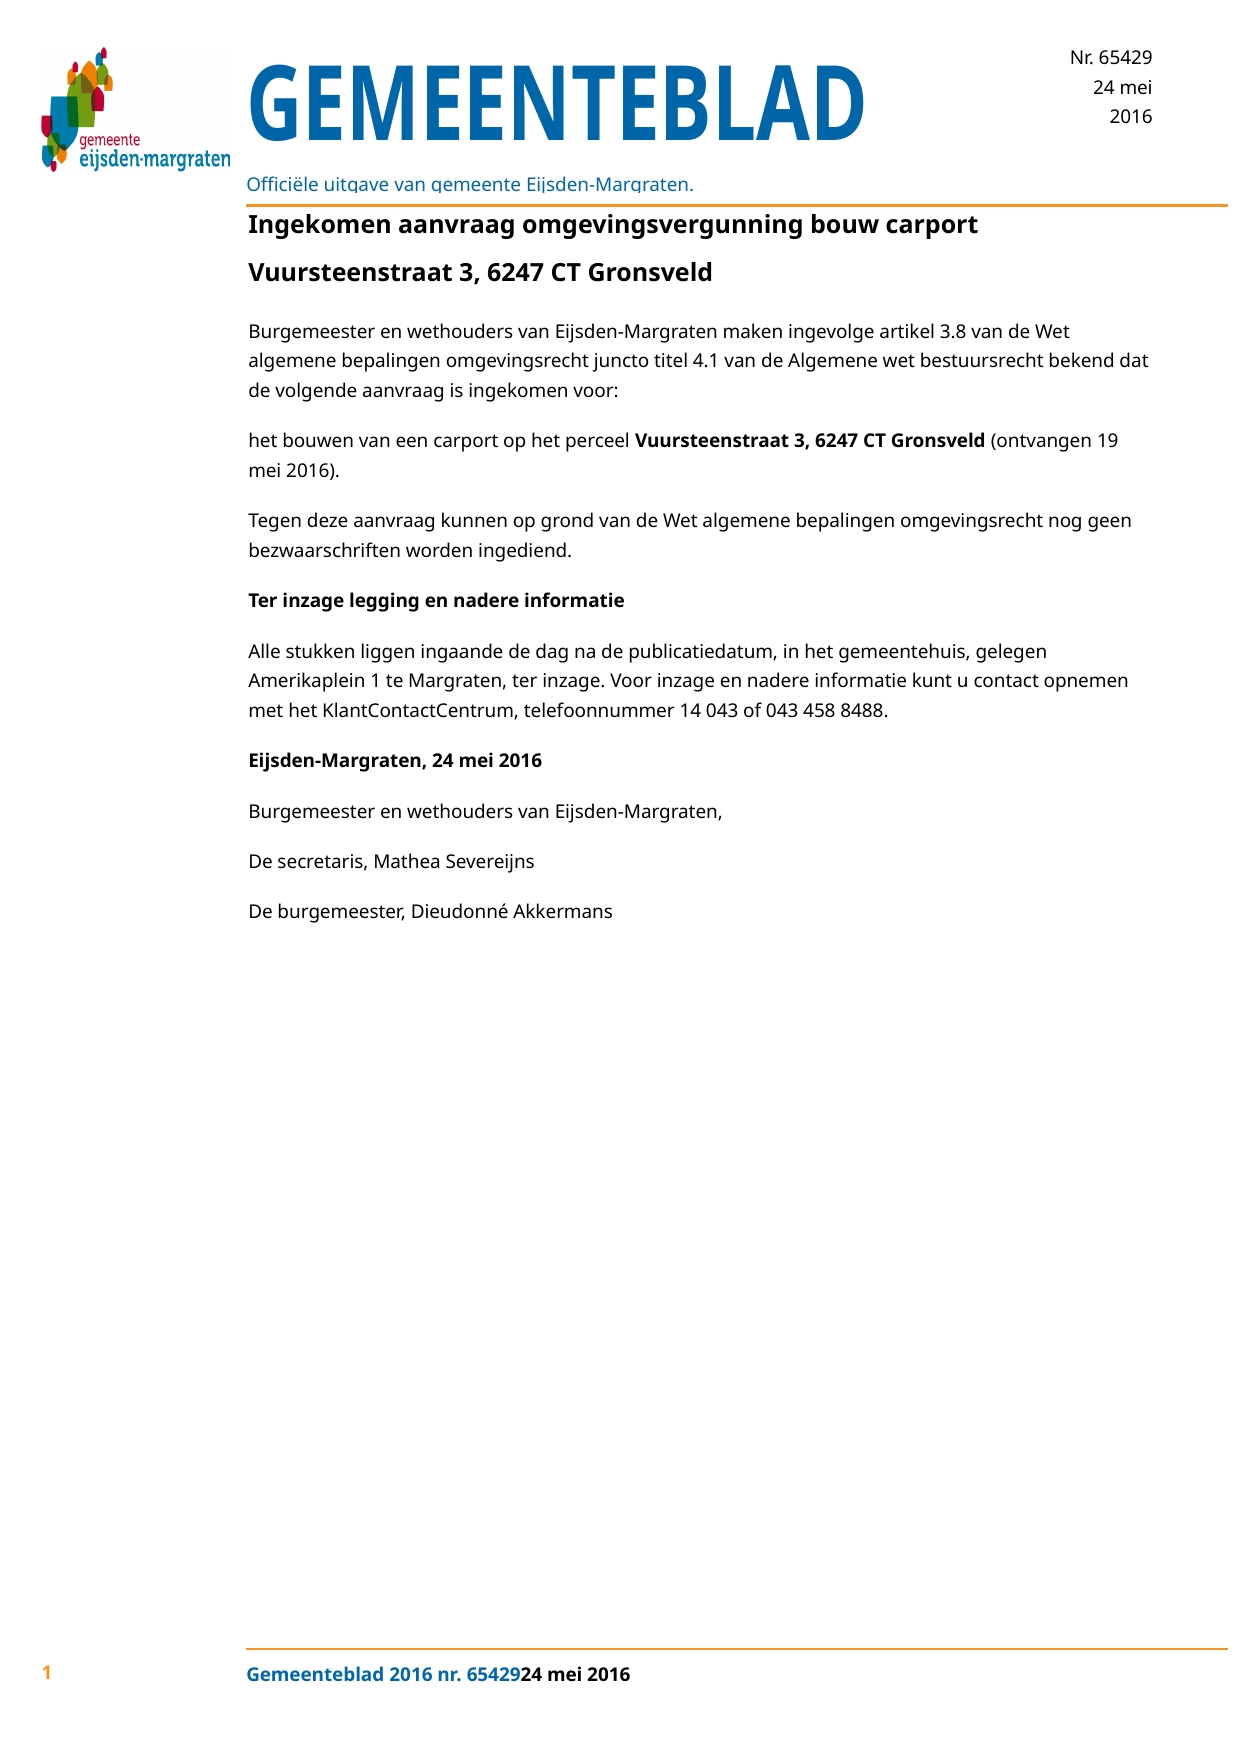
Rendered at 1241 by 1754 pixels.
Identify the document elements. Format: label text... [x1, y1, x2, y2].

text Alle stukken liggen ingaande de dag na de publicatiedatum, in het gemeentehuis, gelegen Amerikaplein 1 te Margraten, ter inzage. Voor inzage en nadere informatie kunt u contact opnemen met het KlantContactCentrum, telefoonnummer 14 043 of 043 458 8488. [248, 638, 1152, 723]
text De burgemeester, Dieudonné Akkermans [248, 899, 1152, 924]
text Tegen deze aanvraag kunnen op grond van de Wet algemene bepalingen omgevingsrecht nog geen bezwaarschriften worden ingediend. [248, 507, 1152, 563]
text het bouwen van een carport op het perceel Vuursteenstraat 3, 6247 CT Gronsveld (ontvangen 19 mei 2016). [248, 427, 1152, 483]
picture [41, 47, 231, 172]
text Eijsden-Margraten, 24 mei 2016 [248, 747, 1152, 773]
text Ter inzage legging en nadere informatie [248, 587, 1152, 613]
text Burgemeester en wethouders van Eijsden-Margraten, [248, 798, 1152, 824]
text Ingekomen aanvraag omgevingsvergunning bouw carport Vuursteenstraat 3, 6247 CT Gronsveld [248, 207, 1152, 288]
text Burgemeester en wethouders van Eijsden-Margraten maken ingevolge artikel 3.8 van de Wet algemene bepalingen omgevingsrecht juncto titel 4.1 van de Algemene wet bestuursrecht bekend dat de volgende aanvraag is ingekomen voor: [248, 318, 1152, 403]
text De secretaris, Mathea Severeijns [248, 848, 1152, 874]
